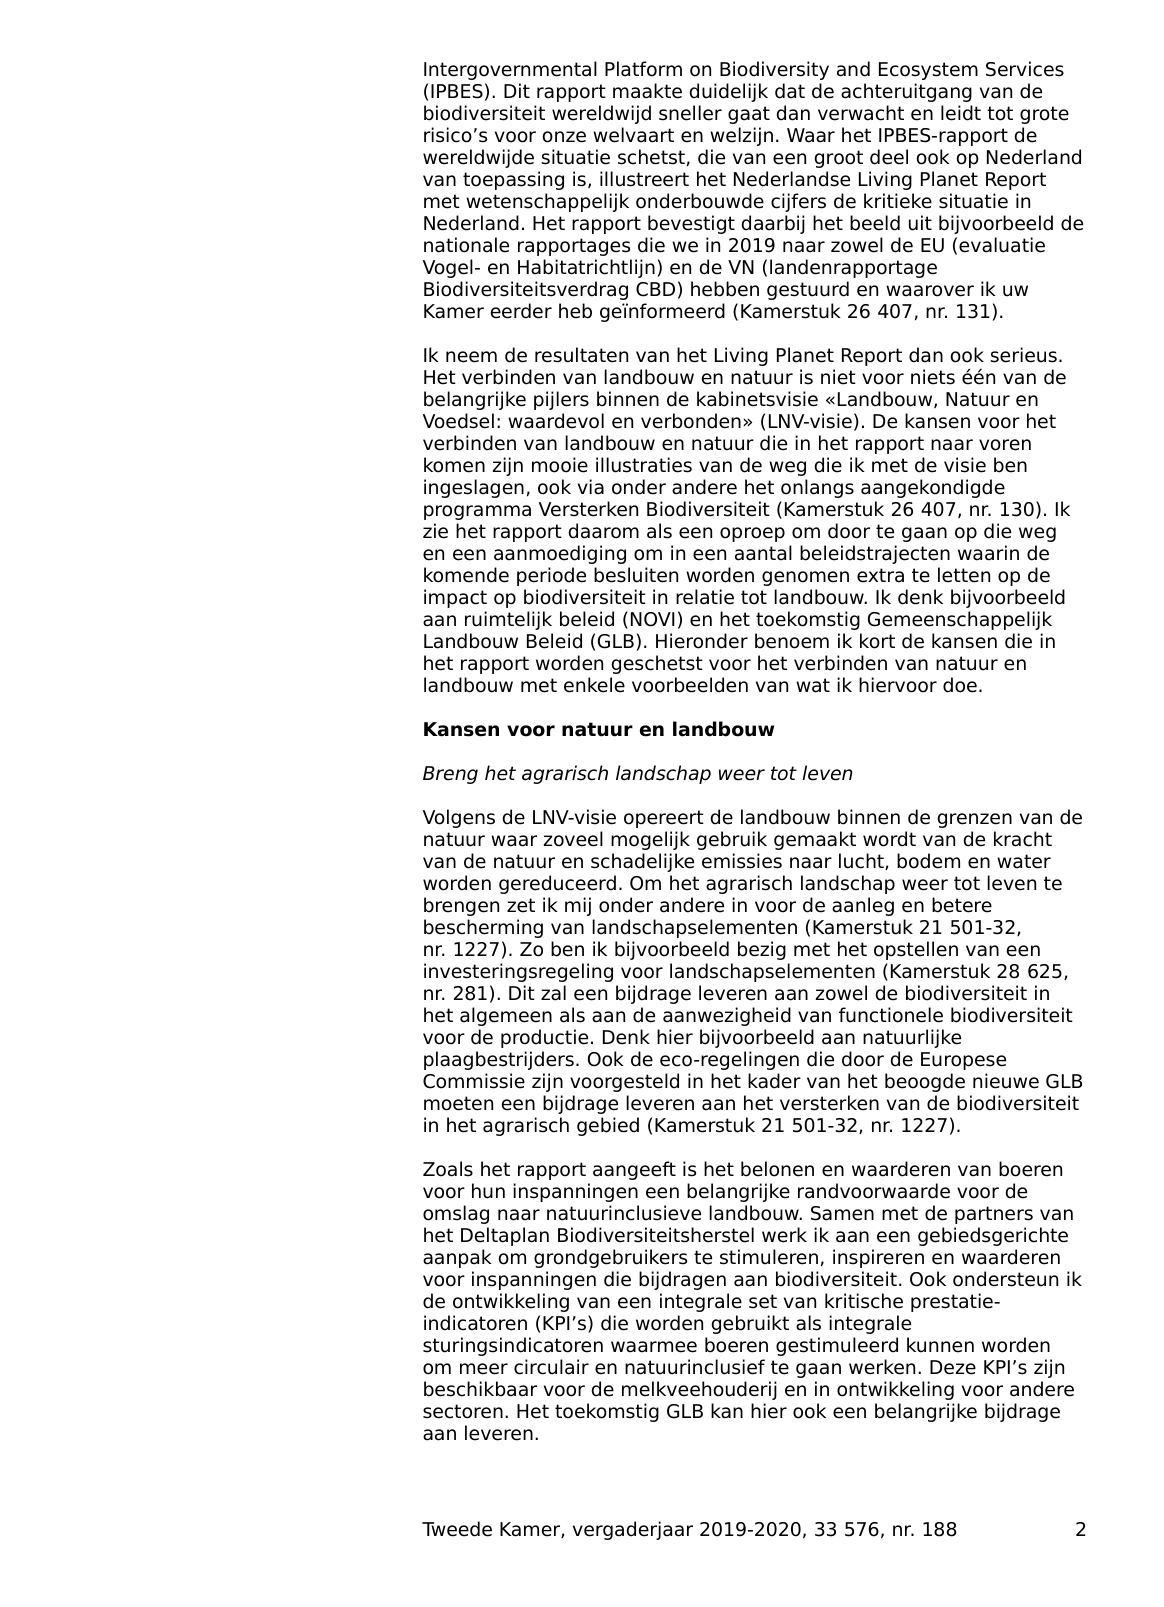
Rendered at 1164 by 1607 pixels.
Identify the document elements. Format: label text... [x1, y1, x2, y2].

subtitle Kansen voor natuur en landbouw [422, 719, 1087, 741]
text Zoals het rapport aangeeft is het belonen en waarderen van boeren voor hun inspanningen een belangrijke randvoorwaarde voor de omslag naar natuurinclusieve landbouw. Samen met de partners van het Deltaplan Biodiversiteitsherstel werk ik aan een gebiedsgerichte aanpak om grondgebruikers te stimuleren, inspireren en waarderen voor inspanningen die bijdragen aan biodiversiteit. Ook ondersteun ik de ontwikkeling van een integrale set van kritische prestatie-indicatoren (KPI’s) die worden gebruikt als integrale sturingsindicatoren waarmee boeren gestimuleerd kunnen worden om meer circulair en natuurinclusief te gaan werken. Deze KPI’s zijn beschikbaar voor de melkveehouderij en in ontwikkeling voor andere sectoren. Het toekomstig GLB kan hier ook een belangrijke bijdrage aan leveren. [422, 1159, 1087, 1445]
subtitle Breng het agrarisch landschap weer tot leven [422, 763, 1087, 785]
text Volgens de LNV-visie opereert de landbouw binnen de grenzen van de natuur waar zoveel mogelijk gebruik gemaakt wordt van de kracht van de natuur en schadelijke emissies naar lucht, bodem en water worden gereduceerd. Om het agrarisch landschap weer tot leven te brengen zet ik mij onder andere in voor de aanleg en betere bescherming van landschapselementen (Kamerstuk 21 501-32, nr. 1227). Zo ben ik bijvoorbeeld bezig met het opstellen van een investeringsregeling voor landschapselementen (Kamerstuk 28 625, nr. 281). Dit zal een bijdrage leveren aan zowel de biodiversiteit in het algemeen als aan de aanwezigheid van functionele biodiversiteit voor de productie. Denk hier bijvoorbeeld aan natuurlijke plaagbestrijders. Ook de eco-regelingen die door de Europese Commissie zijn voorgesteld in het kader van het beoogde nieuwe GLB moeten een bijdrage leveren aan het versterken van de biodiversiteit in het agrarisch gebied (Kamerstuk 21 501-32, nr. 1227). [422, 807, 1087, 1137]
text Intergovernmental Platform on Biodiversity and Ecosystem Services (IPBES). Dit rapport maakte duidelijk dat de achteruitgang van de biodiversiteit wereldwijd sneller gaat dan verwacht en leidt tot grote risico’s voor onze welvaart en welzijn. Waar het IPBES-rapport de wereldwijde situatie schetst, die van een groot deel ook op Nederland van toepassing is, illustreert het Nederlandse Living Planet Report met wetenschappelijk onderbouwde cijfers de kritieke situatie in Nederland. Het rapport bevestigt daarbij het beeld uit bijvoorbeeld de nationale rapportages die we in 2019 naar zowel de EU (evaluatie Vogel- en Habitatrichtlijn) en de VN (landenrapportage Biodiversiteitsverdrag CBD) hebben gestuurd en waarover ik uw Kamer eerder heb geïnformeerd (Kamerstuk 26 407, nr. 131). [422, 59, 1087, 323]
text Ik neem de resultaten van het Living Planet Report dan ook serieus. Het verbinden van landbouw en natuur is niet voor niets één van de belangrijke pijlers binnen de kabinetsvisie «Landbouw, Natuur en Voedsel: waardevol en verbonden» (LNV-visie). De kansen voor het verbinden van landbouw en natuur die in het rapport naar voren komen zijn mooie illustraties van de weg die ik met de visie ben ingeslagen, ook via onder andere het onlangs aangekondigde programma Versterken Biodiversiteit (Kamerstuk 26 407, nr. 130). Ik zie het rapport daarom als een oproep om door te gaan op die weg en een aanmoediging om in een aantal beleidstrajecten waarin de komende periode besluiten worden genomen extra te letten op de impact op biodiversiteit in relatie tot landbouw. Ik denk bijvoorbeeld aan ruimtelijk beleid (NOVI) en het toekomstig Gemeenschappelijk Landbouw Beleid (GLB). Hieronder benoem ik kort de kansen die in het rapport worden geschetst voor het verbinden van natuur en landbouw met enkele voorbeelden van wat ik hiervoor doe. [422, 345, 1087, 697]
